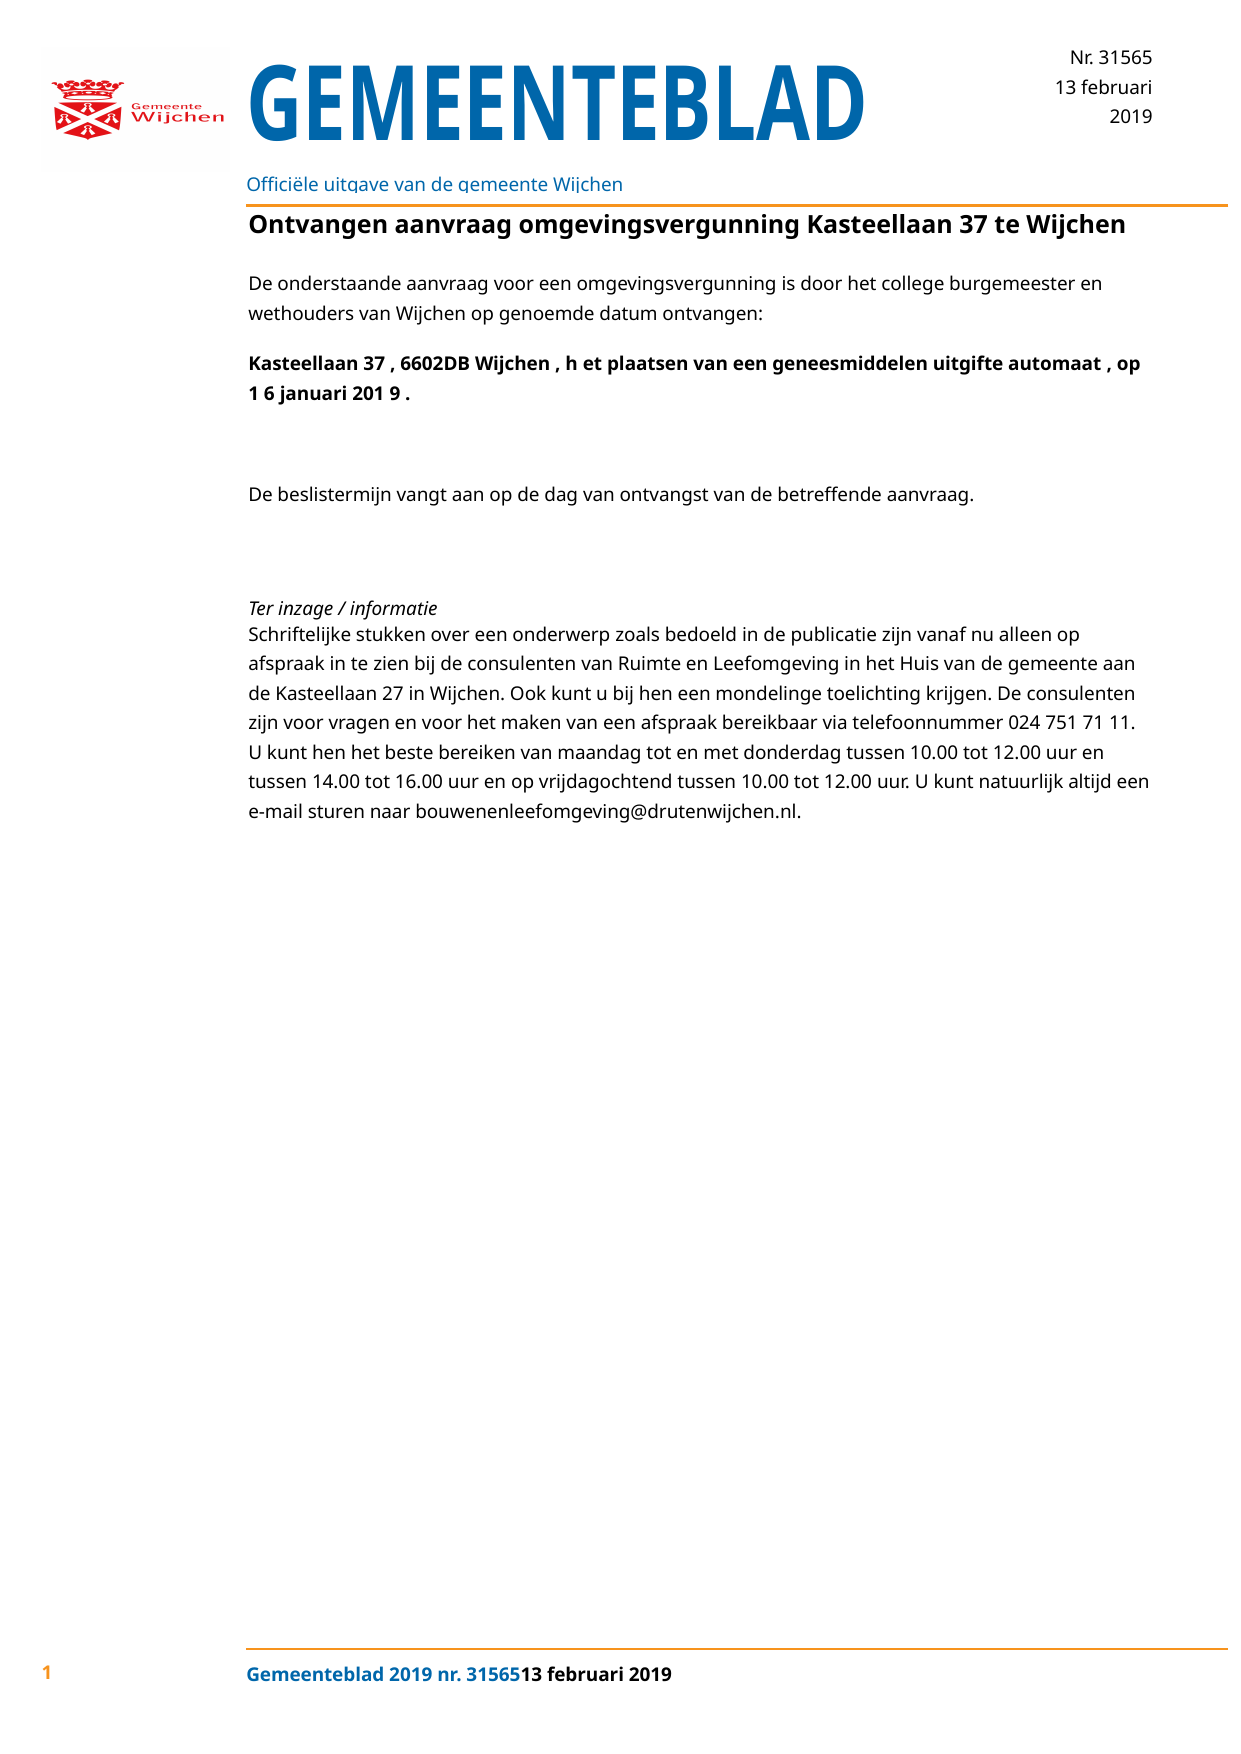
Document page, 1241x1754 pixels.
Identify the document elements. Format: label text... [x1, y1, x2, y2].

text Ontvangen aanvraag omgevingsvergunning Kasteellaan 37 te Wijchen [248, 207, 1152, 241]
picture [41, 47, 231, 172]
text Kasteellaan 37 , 6602DB Wijchen , h et plaatsen van een geneesmiddelen uitgifte automaat , op 1 6 januari 201 9 . [248, 350, 1152, 406]
text Schriftelijke stukken over een onderwerp zoals bedoeld in de publicatie zijn vanaf nu alleen op afspraak in te zien bij de consulenten van Ruimte en Leefomgeving in het Huis van de gemeente aan de Kasteellaan 27 in Wijchen. Ook kunt u bij hen een mondelinge toelichting krijgen. De consulenten zijn voor vragen en voor het maken van een afspraak bereikbaar via telefoonnummer 024 751 71 11. U kunt hen het beste bereiken van maandag tot en met donderdag tussen 10.00 tot 12.00 uur en tussen 14.00 tot 16.00 uur en op vrijdagochtend tussen 10.00 tot 12.00 uur. U kunt natuurlijk altijd een e-mail sturen naar bouwenenleefomgeving@drutenwijchen.nl. [248, 621, 1152, 824]
text De onderstaande aanvraag voor een omgevingsvergunning is door het college burgemeester en wethouders van Wijchen op genoemde datum ontvangen: [248, 270, 1152, 326]
text Ter inzage / informatie [248, 595, 1152, 621]
text De beslistermijn vangt aan op de dag van ontvangst van de betreffende aanvraag. [248, 481, 1152, 506]
